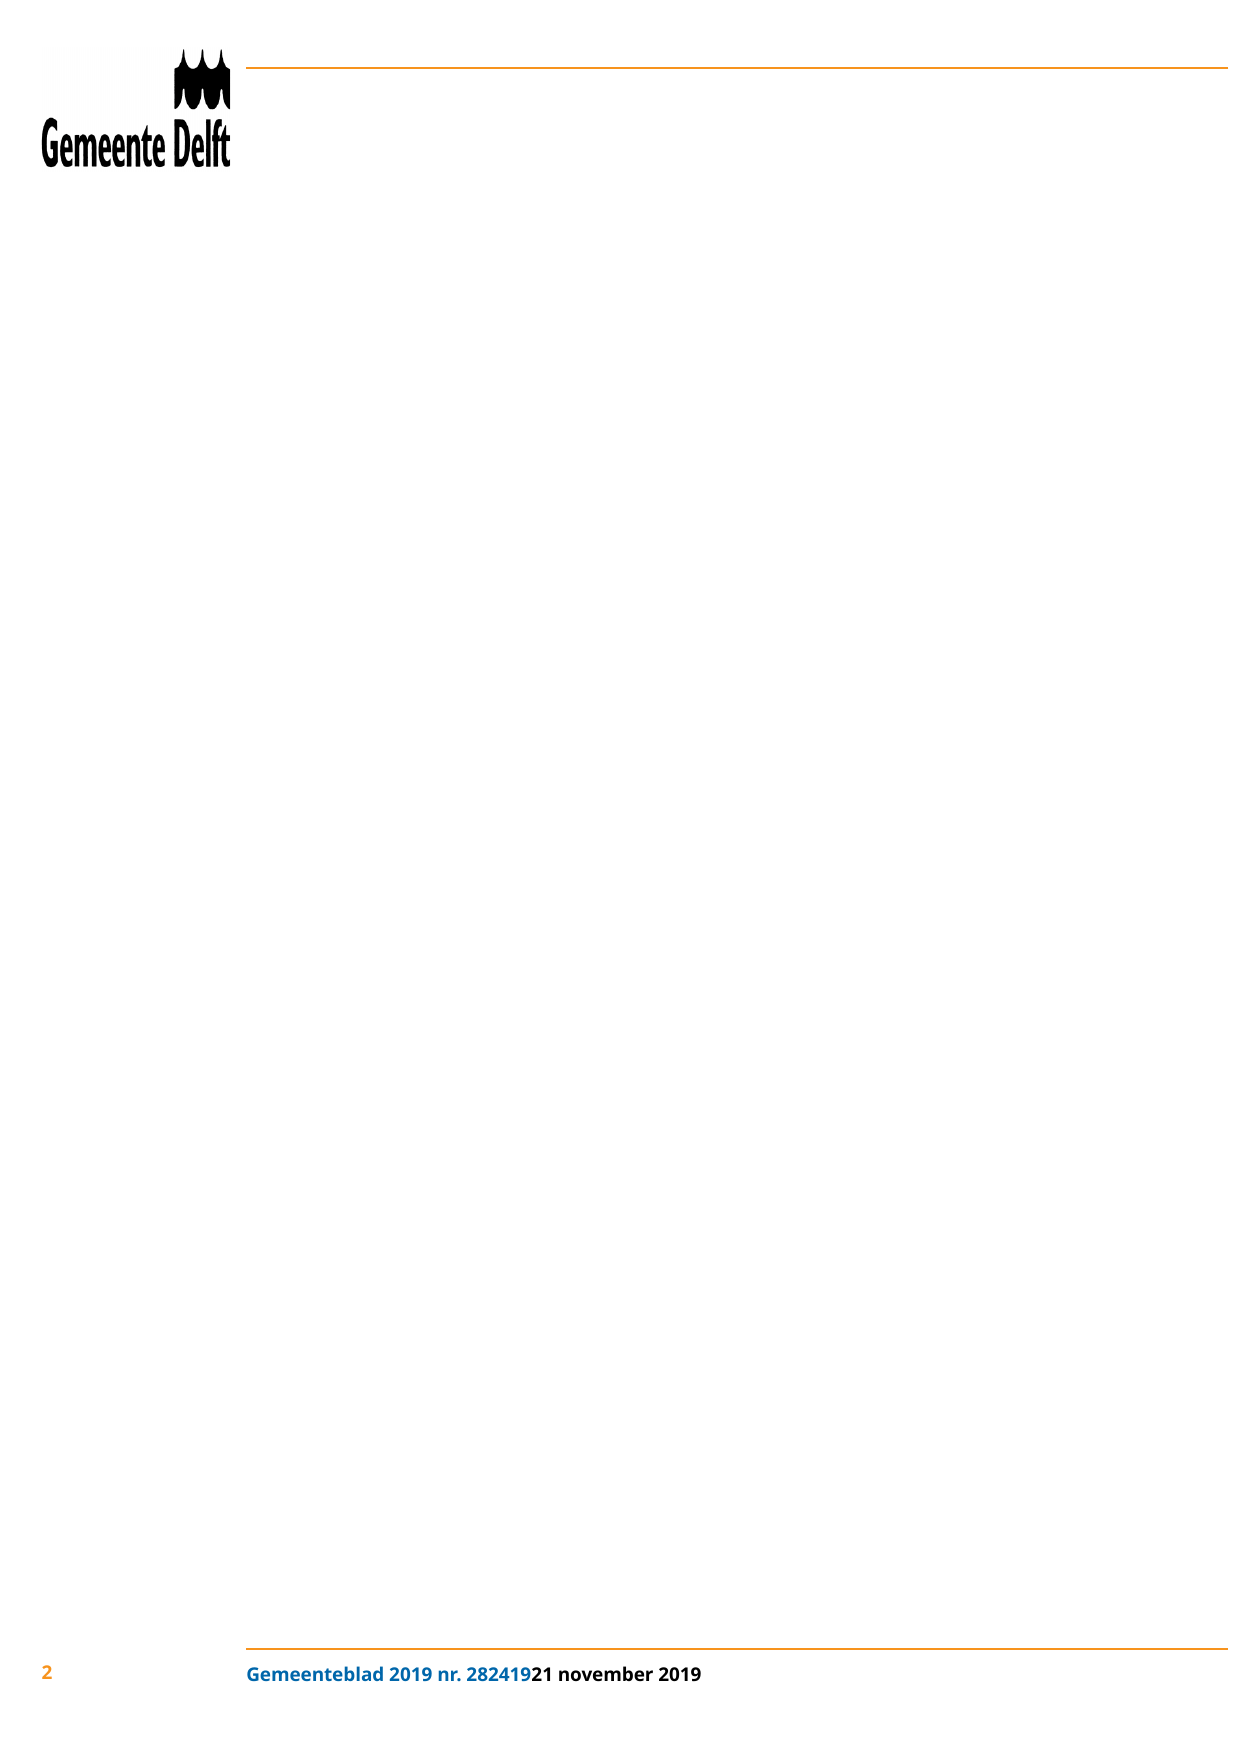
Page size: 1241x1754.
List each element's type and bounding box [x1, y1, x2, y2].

picture [41, 47, 231, 172]
